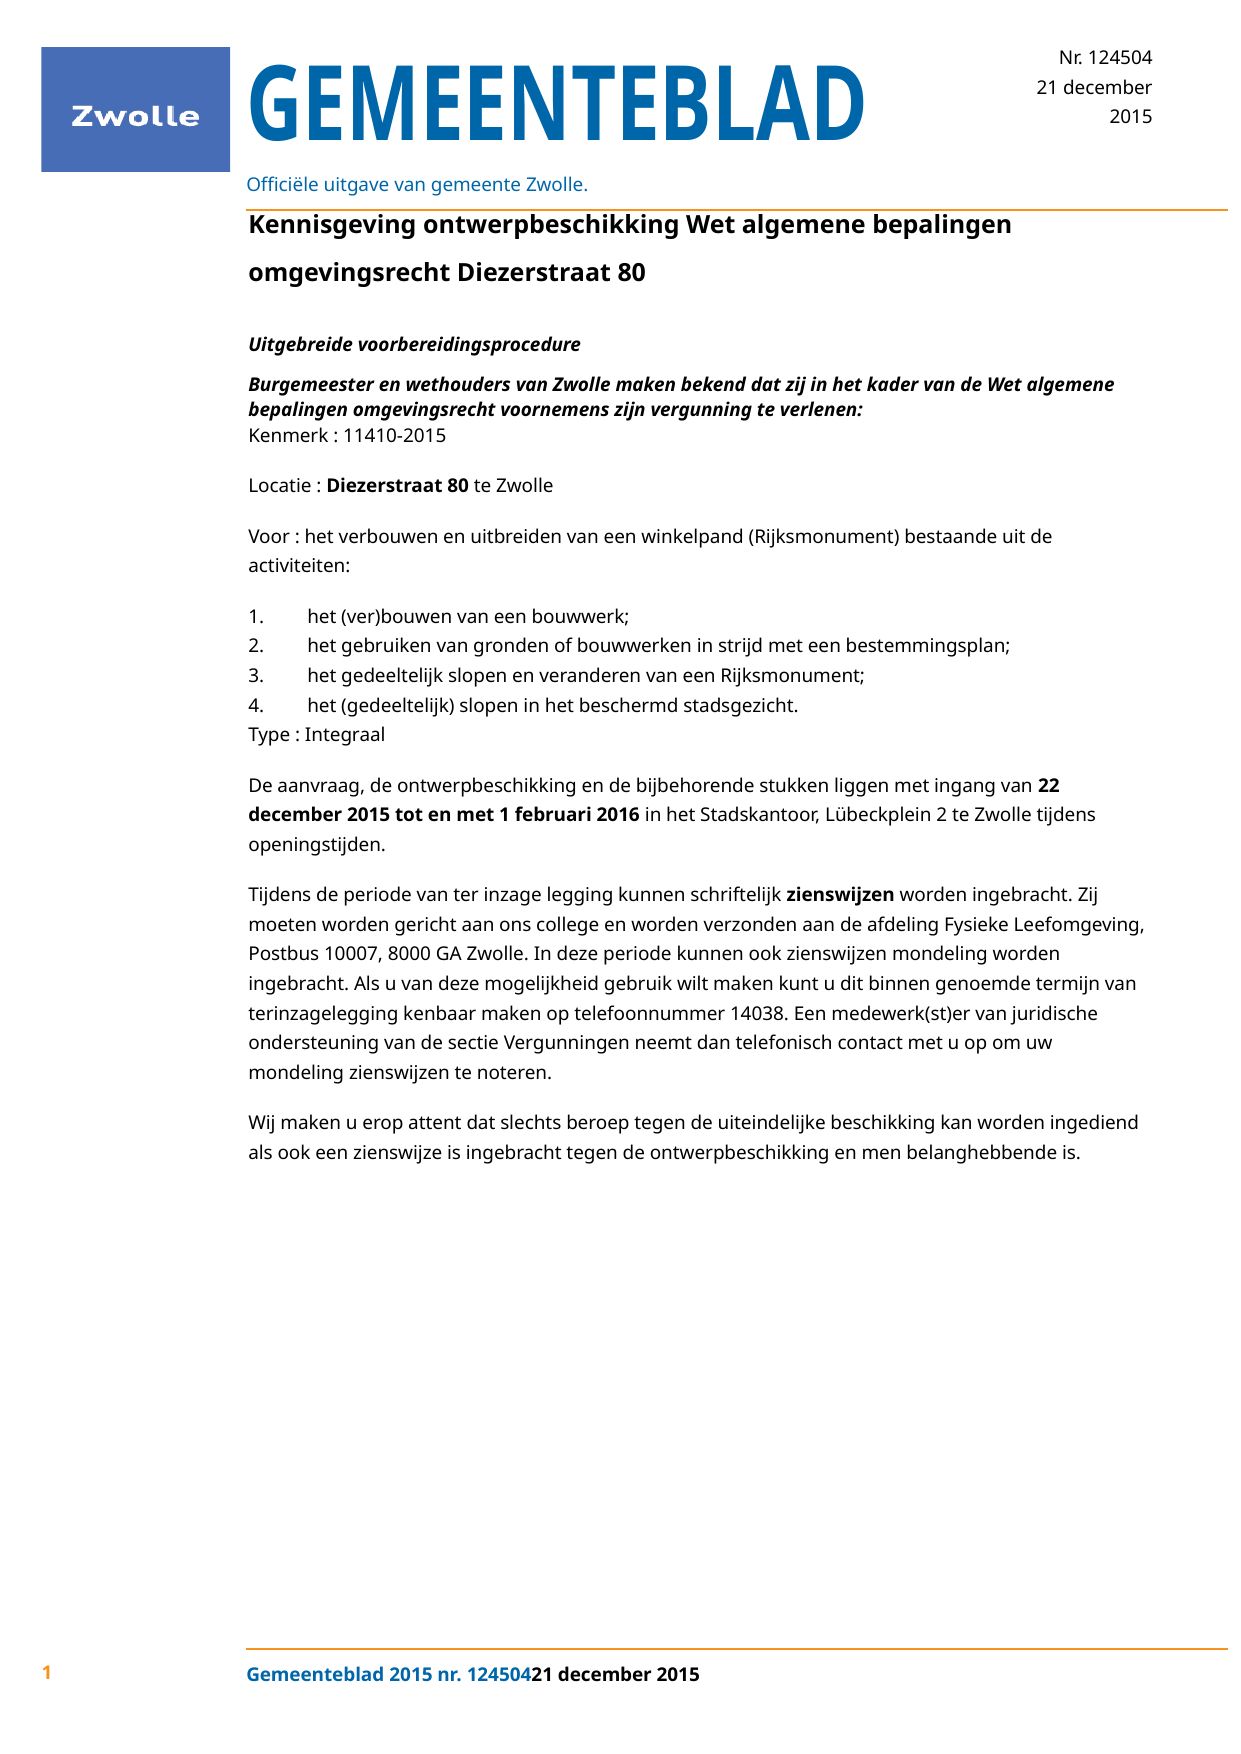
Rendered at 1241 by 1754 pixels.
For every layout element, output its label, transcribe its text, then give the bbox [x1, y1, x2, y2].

text Kenmerk : 11410-2015 [248, 422, 1152, 448]
text Kennisgeving ontwerpbeschikking Wet algemene bepalingen omgevingsrecht Diezerstraat 80 [248, 211, 1152, 288]
list het (gedeeltelijk) slopen in het beschermd stadsgezicht. [248, 692, 1152, 717]
list het gedeeltelijk slopen en veranderen van een Rijksmonument; [248, 662, 1152, 688]
list het gebruiken van gronden of bouwwerken in strijd met een bestemmingsplan; [248, 633, 1152, 658]
text Burgemeester en wethouders van Zwolle maken bekend dat zij in het kader van de Wet algemene bepalingen omgevingsrecht voornemens zijn vergunning te verlenen: [248, 371, 1152, 422]
text Uitgebreide voorbereidingsprocedure [248, 331, 1152, 357]
text Voor : het verbouwen en uitbreiden van een winkelpand (Rijksmonument) bestaande uit de activiteiten: [248, 523, 1152, 578]
text De aanvraag, de ontwerpbeschikking en de bijbehorende stukken liggen met ingang van 22 december 2015 tot en met 1 februari 2016 in het Stadskantoor, Lübeckplein 2 te Zwolle tijdens openingstijden. [248, 772, 1152, 857]
text Wij maken u erop attent dat slechts beroep tegen de uiteindelijke beschikking kan worden ingediend als ook een zienswijze is ingebracht tegen de ontwerpbeschikking en men belanghebbende is. [248, 1109, 1152, 1164]
text Tijdens de periode van ter inzage legging kunnen schriftelijk zienswijzen worden ingebracht. Zij moeten worden gericht aan ons college en worden verzonden aan de afdeling Fysieke Leefomgeving, Postbus 10007, 8000 GA Zwolle. In deze periode kunnen ook zienswijzen mondeling worden ingebracht. Als u van deze mogelijkheid gebruik wilt maken kunt u dit binnen genoemde termijn van terinzagelegging kenbaar maken op telefoonnummer 14038. Een medewerk(st)er van juridische ondersteuning van de sectie Vergunningen neemt dan telefonisch contact met u op om uw mondeling zienswijzen te noteren. [248, 881, 1152, 1084]
text Type : Integraal [248, 721, 1152, 747]
picture [41, 47, 231, 172]
text Locatie : Diezerstraat 80 te Zwolle [248, 473, 1152, 498]
list het (ver)bouwen van een bouwwerk; [248, 603, 1152, 629]
